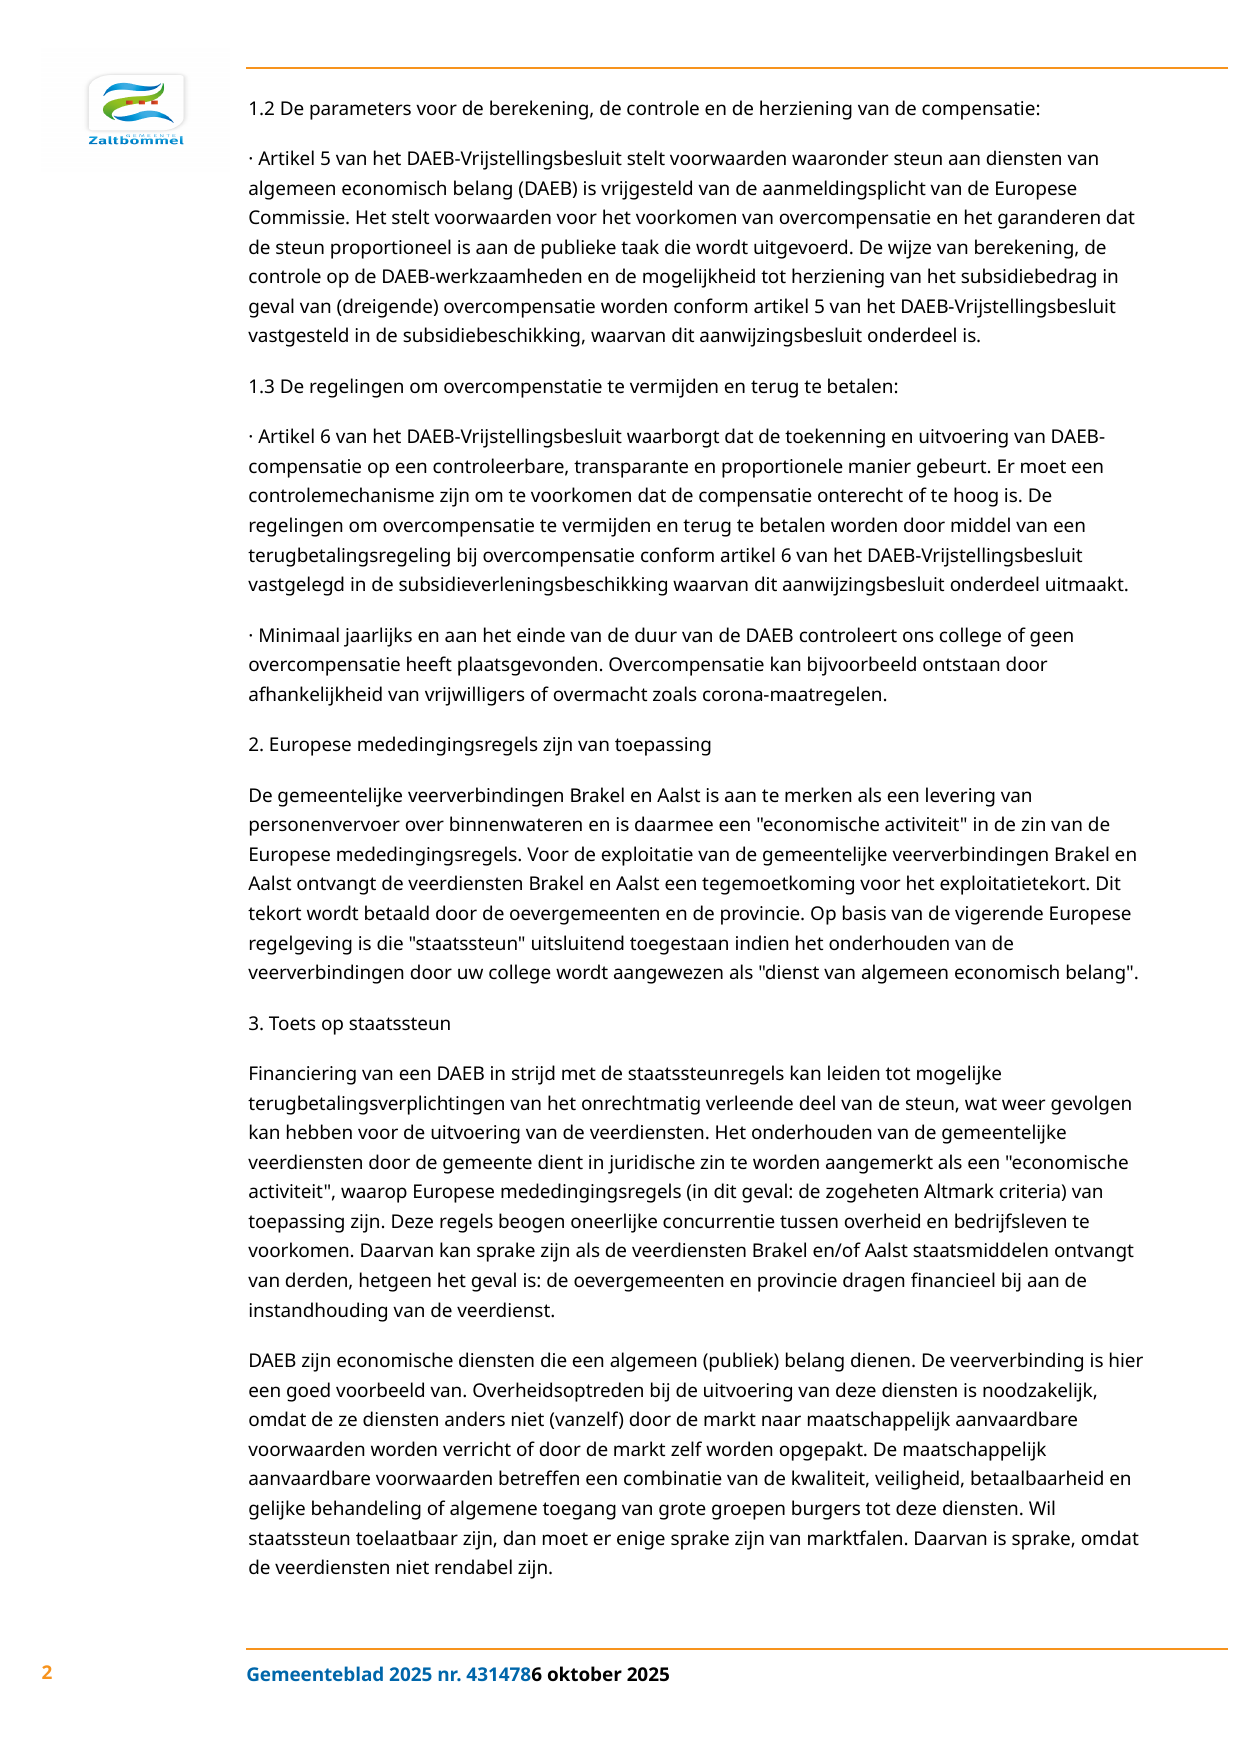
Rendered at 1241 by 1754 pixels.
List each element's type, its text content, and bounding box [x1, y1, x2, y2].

text 1.3 De regelingen om overcompenstatie te vermijden en terug te betalen: [248, 373, 1152, 399]
text 2. Europese mededingingsregels zijn van toepassing [248, 731, 1152, 757]
text 3. Toets op staatssteun [248, 1010, 1152, 1036]
text De gemeentelijke veerverbindingen Brakel en Aalst is aan te merken als een levering van personenvervoer over binnenwateren en is daarmee een "economische activiteit" in de zin van de Europese mededingingsregels. Voor de exploitatie van de gemeentelijke veerverbindingen Brakel en Aalst ontvangt de veerdiensten Brakel en Aalst een tegemoetkoming voor het exploitatietekort. Dit tekort wordt betaald door de oevergemeenten en de provincie. Op basis van de vigerende Europese regelgeving is die "staatssteun" uitsluitend toegestaan indien het onderhouden van de veerverbindingen door uw college wordt aangewezen als "dienst van algemeen economisch belang". [248, 782, 1152, 985]
text · Minimaal jaarlijks en aan het einde van de duur van de DAEB controleert ons college of geen overcompensatie heeft plaatsgevonden. Overcompensatie kan bijvoorbeeld ontstaan door afhankelijkheid van vrijwilligers of overmacht zoals corona-maatregelen. [248, 622, 1152, 707]
text · Artikel 5 van het DAEB-Vrijstellingsbesluit stelt voorwaarden waaronder steun aan diensten van algemeen economisch belang (DAEB) is vrijgesteld van de aanmeldingsplicht van de Europese Commissie. Het stelt voorwaarden voor het voorkomen van overcompensatie en het garanderen dat de steun proportioneel is aan de publieke taak die wordt uitgevoerd. De wijze van berekening, de controle op de DAEB-werkzaamheden en de mogelijkheid tot herziening van het subsidiebedrag in geval van (dreigende) overcompensatie worden conform artikel 5 van het DAEB-Vrijstellingsbesluit vastgesteld in de subsidiebeschikking, waarvan dit aanwijzingsbesluit onderdeel is. [248, 145, 1152, 348]
text DAEB zijn economische diensten die een algemeen (publiek) belang dienen. De veerverbinding is hier een goed voorbeeld van. Overheidsoptreden bij de uitvoering van deze diensten is noodzakelijk, omdat de ze diensten anders niet (vanzelf) door de markt naar maatschappelijk aanvaardbare voorwaarden worden verricht of door de markt zelf worden opgepakt. De maatschappelijk aanvaardbare voorwaarden betreffen een combinatie van de kwaliteit, veiligheid, betaalbaarheid en gelijke behandeling of algemene toegang van grote groepen burgers tot deze diensten. Wil staatssteun toelaatbaar zijn, dan moet er enige sprake zijn van marktfalen. Daarvan is sprake, omdat de veerdiensten niet rendabel zijn. [248, 1347, 1152, 1580]
picture [41, 47, 231, 172]
text Financiering van een DAEB in strijd met de staatssteunregels kan leiden tot mogelijke terugbetalingsverplichtingen van het onrechtmatig verleende deel van de steun, wat weer gevolgen kan hebben voor de uitvoering van de veerdiensten. Het onderhouden van de gemeentelijke veerdiensten door de gemeente dient in juridische zin te worden aangemerkt als een "economische activiteit", waarop Europese mededingingsregels (in dit geval: de zogeheten Altmark criteria) van toepassing zijn. Deze regels beogen oneerlijke concurrentie tussen overheid en bedrijfsleven te voorkomen. Daarvan kan sprake zijn als de veerdiensten Brakel en/of Aalst staatsmiddelen ontvangt van derden, hetgeen het geval is: de oevergemeenten en provincie dragen financieel bij aan de instandhouding van de veerdienst. [248, 1060, 1152, 1323]
text · Artikel 6 van het DAEB-Vrijstellingsbesluit waarborgt dat de toekenning en uitvoering van DAEB-compensatie op een controleerbare, transparante en proportionele manier gebeurt. Er moet een controlemechanisme zijn om te voorkomen dat de compensatie onterecht of te hoog is. De regelingen om overcompensatie te vermijden en terug te betalen worden door middel van een terugbetalingsregeling bij overcompensatie conform artikel 6 van het DAEB-Vrijstellingsbesluit vastgelegd in de subsidieverleningsbeschikking waarvan dit aanwijzingsbesluit onderdeel uitmaakt. [248, 423, 1152, 597]
text 1.2 De parameters voor de berekening, de controle en de herziening van de compensatie: [248, 95, 1152, 121]
